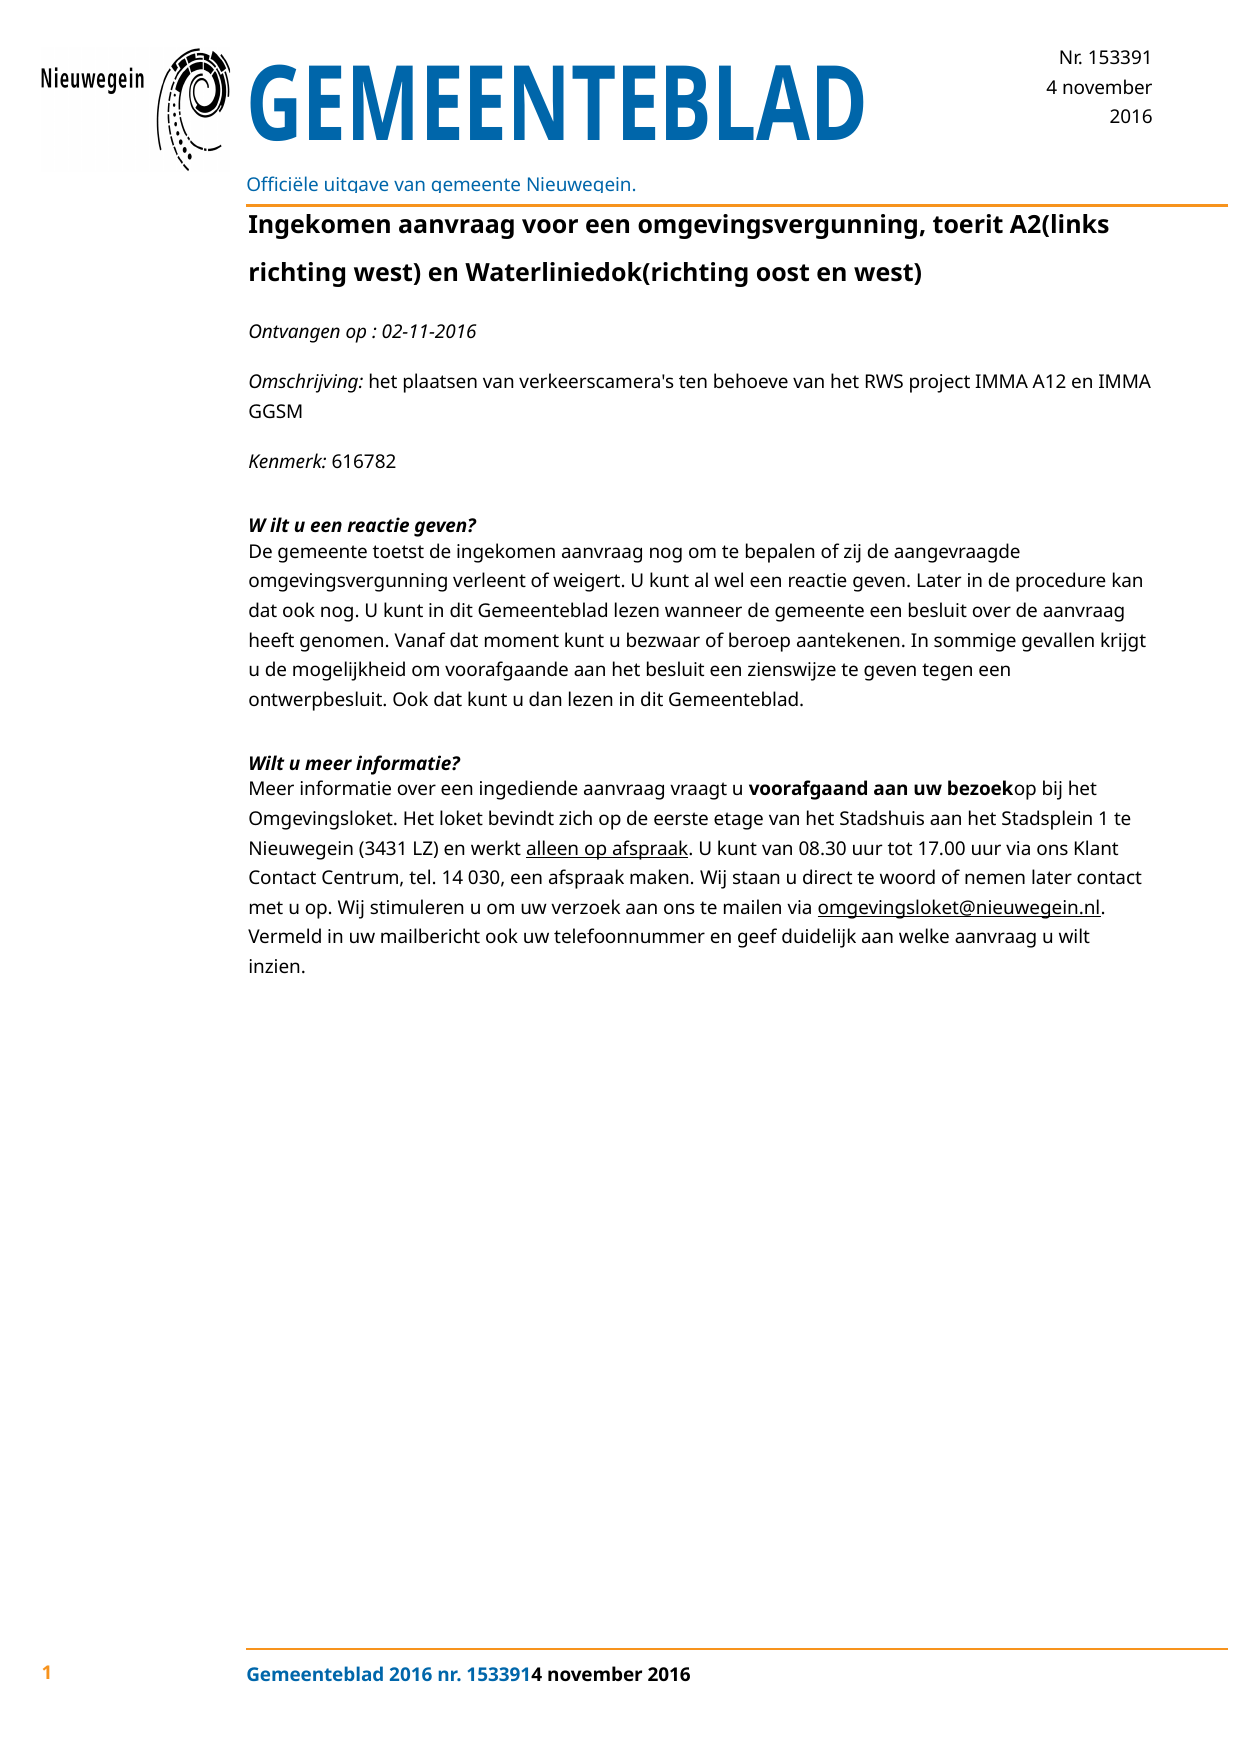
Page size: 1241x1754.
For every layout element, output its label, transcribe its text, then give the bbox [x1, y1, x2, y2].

picture [41, 47, 231, 172]
text Ontvangen op : 02-11-2016 [248, 318, 1152, 344]
text Meer informatie over een ingediende aanvraag vraagt u voorafgaand aan uw bezoekop bij het Omgevingsloket. Het loket bevindt zich op de eerste etage van het Stadshuis aan het Stadsplein 1 te Nieuwegein (3431 LZ) en werkt alleen op afspraak. U kunt van 08.30 uur tot 17.00 uur via ons Klant Contact Centrum, tel. 14 030, een afspraak maken. Wij staan u direct te woord of nemen later contact met u op. Wij stimuleren u om uw verzoek aan ons te mailen via omgevingsloket@nieuwegein.nl. Vermeld in uw mailbericht ook uw telefoonnummer en geef duidelijk aan welke aanvraag u wilt inzien. [248, 776, 1152, 979]
text Kenmerk: 616782 [248, 448, 1152, 474]
text De gemeente toetst de ingekomen aanvraag nog om te bepalen of zij de aangevraagde omgevingsvergunning verleent of weigert. U kunt al wel een reactie geven. Later in de procedure kan dat ook nog. U kunt in dit Gemeenteblad lezen wanneer de gemeente een besluit over de aanvraag heeft genomen. Vanaf dat moment kunt u bezwaar of beroep aantekenen. In sommige gevallen krijgt u de mogelijkheid om voorafgaande aan het besluit een zienswijze te geven tegen een ontwerpbesluit. Ook dat kunt u dan lezen in dit Gemeenteblad. [248, 538, 1152, 712]
text Wilt u meer informatie? [248, 750, 1152, 776]
text Ingekomen aanvraag voor een omgevingsvergunning, toerit A2(links richting west) en Waterliniedok(richting oost en west) [248, 207, 1152, 288]
text W ilt u een reactie geven? [248, 512, 1152, 538]
text Omschrijving: het plaatsen van verkeerscamera's ten behoeve van het RWS project IMMA A12 en IMMA GGSM [248, 368, 1152, 424]
